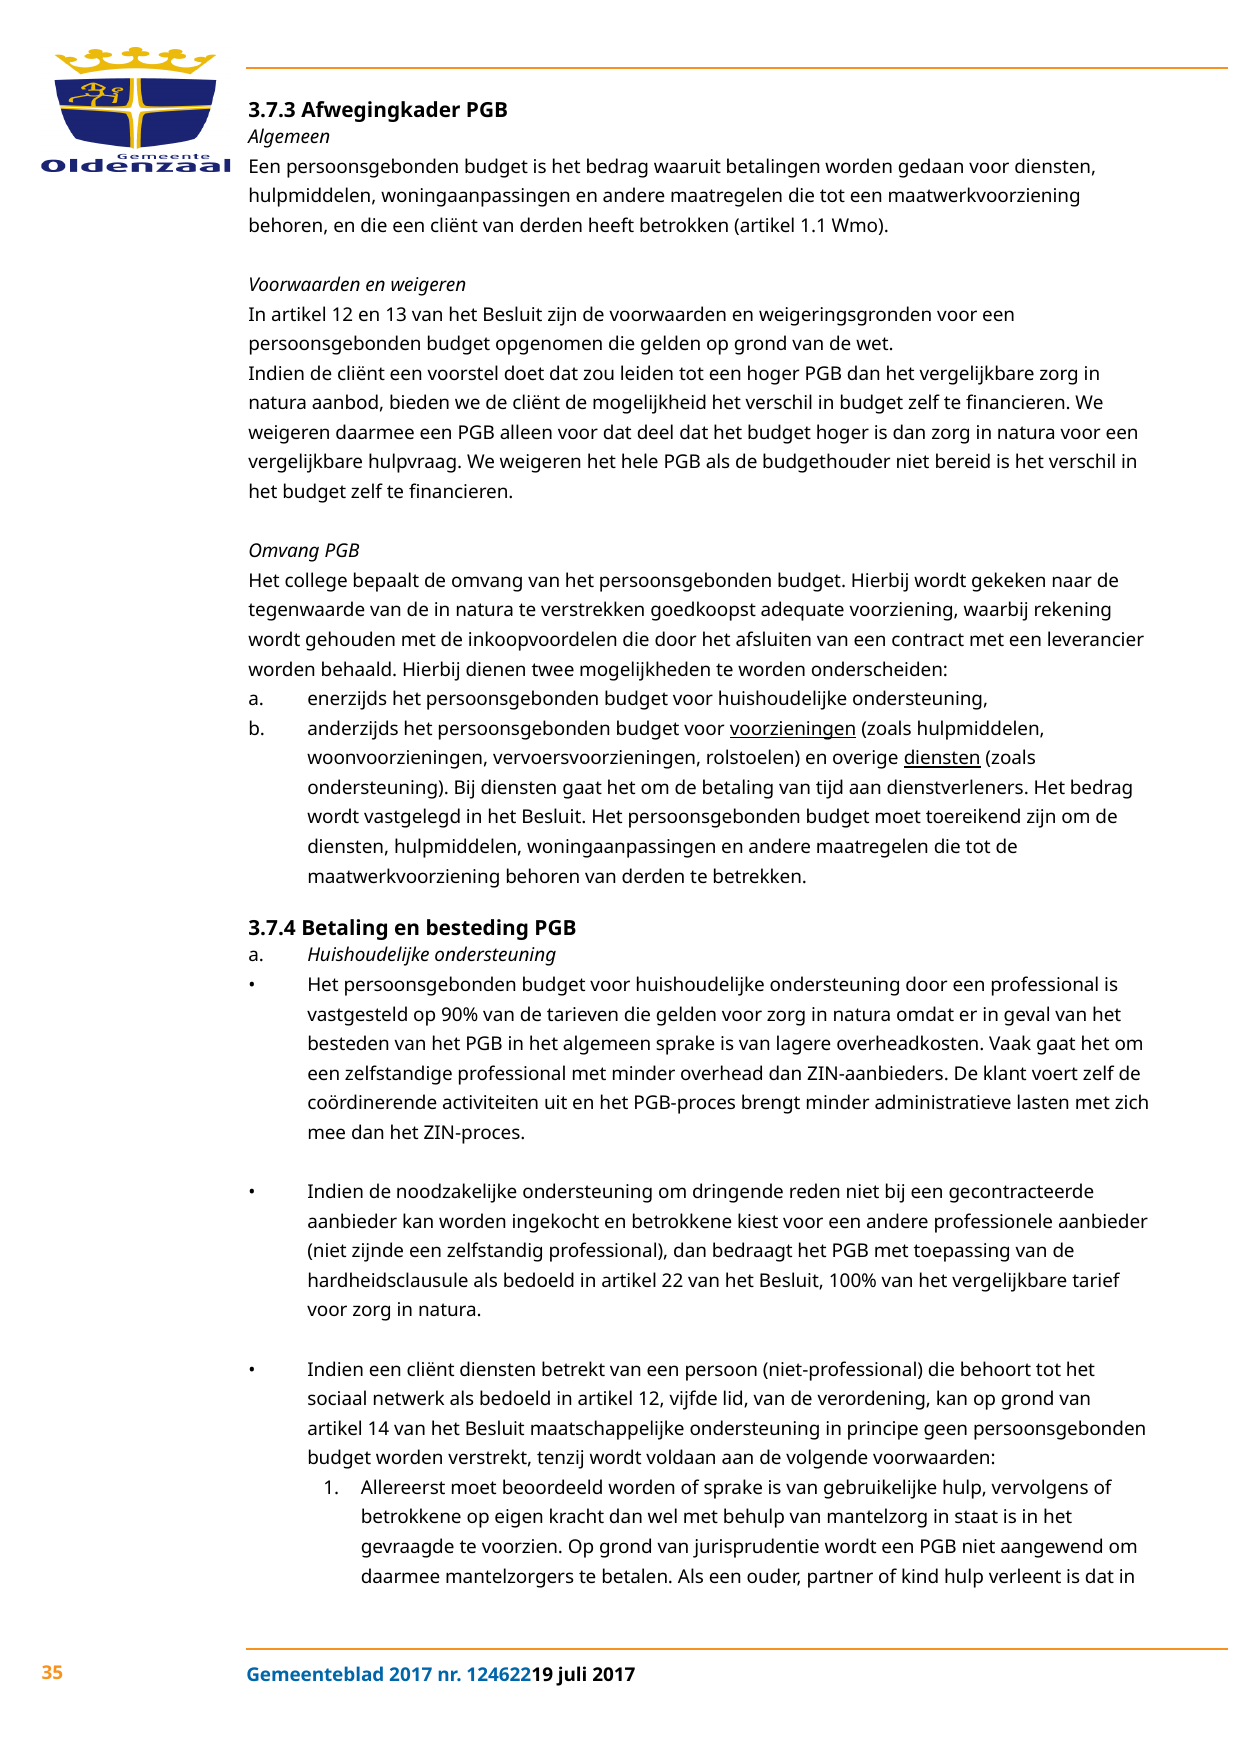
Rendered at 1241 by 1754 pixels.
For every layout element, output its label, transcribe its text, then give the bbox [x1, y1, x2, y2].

list Het persoonsgebonden budget voor huishoudelijke ondersteuning door een professional is vastgesteld op 90% van de tarieven die gelden voor zorg in natura omdat er in geval van het besteden van het PGB in het algemeen sprake is van lagere overheadkosten. Vaak gaat het om een zelfstandige professional met minder overhead dan ZIN-aanbieders. De klant voert zelf de coördinerende activiteiten uit en het PGB-proces brengt minder administratieve lasten met zich mee dan het ZIN-proces. [248, 971, 1152, 1145]
list anderzijds het persoonsgebonden budget voor voorzieningen (zoals hulpmiddelen, woonvoorzieningen, vervoersvoorzieningen, rolstoelen) en overige diensten (zoals ondersteuning). Bij diensten gaat het om de betaling van tijd aan dienstverleners. Het bedrag wordt vastgelegd in het Besluit. Het persoonsgebonden budget moet toereikend zijn om de diensten, hulpmiddelen, woningaanpassingen en andere maatregelen die tot de maatwerkvoorziening behoren van derden te betrekken. [248, 715, 1152, 888]
text Indien de cliënt een voorstel doet dat zou leiden tot een hoger PGB dan het vergelijkbare zorg in natura aanbod, bieden we de cliënt de mogelijkheid het verschil in budget zelf te financieren. We weigeren daarmee een PGB alleen voor dat deel dat het budget hoger is dan zorg in natura voor een vergelijkbare hulpvraag. We weigeren het hele PGB als de budgethouder niet bereid is het verschil in het budget zelf te financieren. [248, 360, 1152, 504]
list enerzijds het persoonsgebonden budget voor huishoudelijke ondersteuning, [248, 685, 1152, 711]
text Algemeen [248, 123, 1152, 149]
text Omvang PGB [248, 537, 1152, 563]
text In artikel 12 en 13 van het Besluit zijn de voorwaarden en weigeringsgronden voor een persoonsgebonden budget opgenomen die gelden op grond van de wet. [248, 301, 1152, 356]
text Een persoonsgebonden budget is het bedrag waaruit betalingen worden gedaan voor diensten, hulpmiddelen, woningaanpassingen en andere maatregelen die tot een maatwerkvoorziening behoren, en die een cliënt van derden heeft betrokken (artikel 1.1 Wmo). [248, 153, 1152, 238]
list Indien een cliënt diensten betrekt van een persoon (niet-professional) die behoort tot het sociaal netwerk als bedoeld in artikel 12, vijfde lid, van de verordening, kan op grond van artikel 14 van het Besluit maatschappelijke ondersteuning in principe geen persoonsgebonden budget worden verstrekt, tenzij wordt voldaan aan de volgende voorwaarden: [248, 1356, 1152, 1470]
text Voorwaarden en weigeren [248, 271, 1152, 297]
text Het college bepaalt de omvang van het persoonsgebonden budget. Hierbij wordt gekeken naar de tegenwaarde van de in natura te verstrekken goedkoopst adequate voorziening, waarbij rekening wordt gehouden met de inkoopvoordelen die door het afsluiten van een contract met een leverancier worden behaald. Hierbij dienen twee mogelijkheden te worden onderscheiden: [248, 567, 1152, 681]
list Allereerst moet beoordeeld worden of sprake is van gebruikelijke hulp, vervolgens of betrokkene op eigen kracht dan wel met behulp van mantelzorg in staat is in het gevraagde te voorzien. Op grond van jurisprudentie wordt een PGB niet aangewend om daarmee mantelzorgers te betalen. Als een ouder, partner of kind hulp verleent is dat in [323, 1474, 1152, 1589]
picture [41, 47, 231, 172]
list Indien de noodzakelijke ondersteuning om dringende reden niet bij een gecontracteerde aanbieder kan worden ingekocht en betrokkene kiest voor een andere professionele aanbieder (niet zijnde een zelfstandig professional), dan bedraagt het PGB met toepassing van de hardheidsclausule als bedoeld in artikel 22 van het Besluit, 100% van het vergelijkbare tarief voor zorg in natura. [248, 1178, 1152, 1322]
text 3.7.3 Afwegingkader PGB [248, 95, 1152, 123]
text 3.7.4 Betaling en besteding PGB [248, 913, 1152, 942]
list Huishoudelijke ondersteuning [248, 942, 1152, 967]
